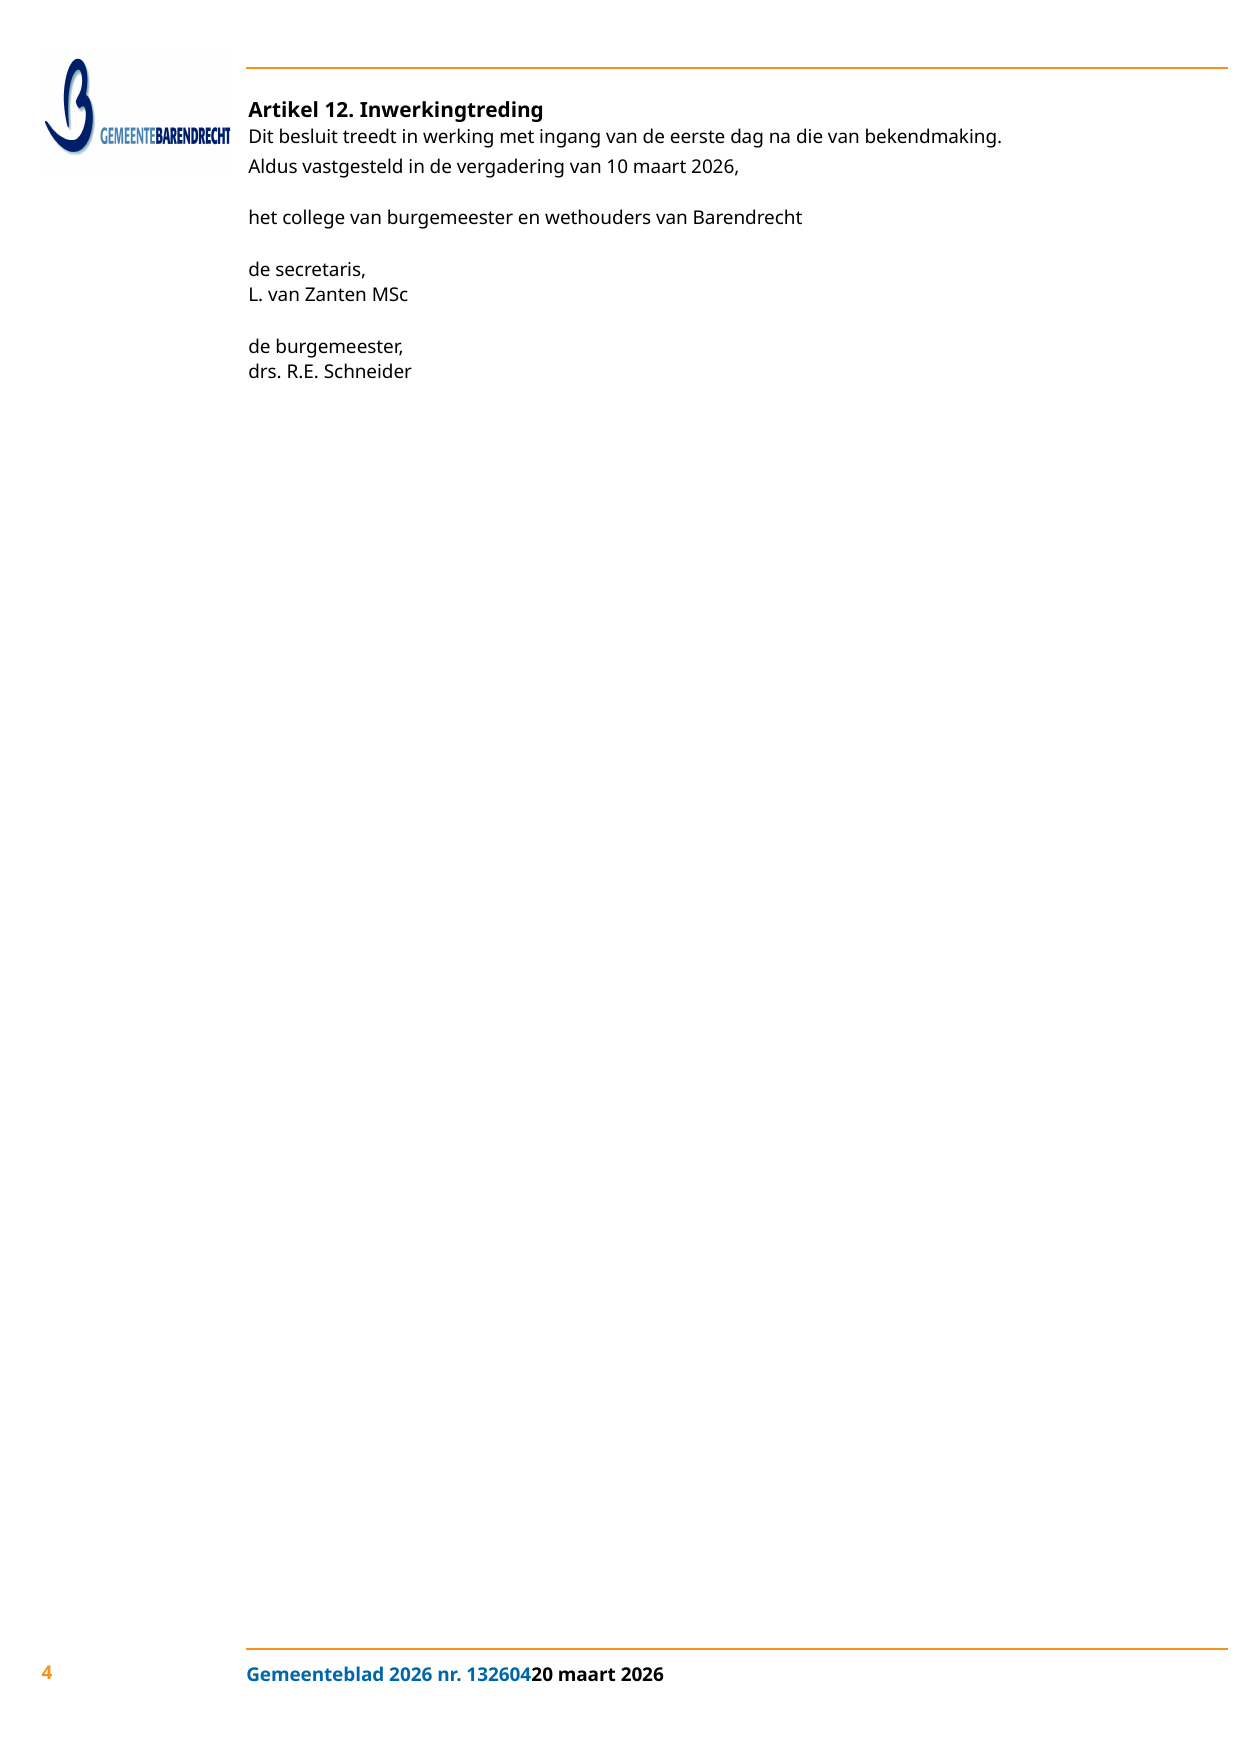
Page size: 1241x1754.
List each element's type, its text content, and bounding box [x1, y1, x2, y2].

text L. van Zanten MSc [248, 281, 1152, 307]
picture [41, 47, 231, 172]
text drs. R.E. Schneider [248, 359, 1152, 384]
text het college van burgemeester en wethouders van Barendrecht [248, 204, 1152, 230]
text Dit besluit treedt in werking met ingang van de eerste dag na die van bekendmaking. [248, 123, 1152, 149]
text Artikel 12. Inwerkingtreding [248, 95, 1152, 123]
text de secretaris, [248, 256, 1152, 281]
text de burgemeester, [248, 333, 1152, 359]
text Aldus vastgesteld in de vergadering van 10 maart 2026, [248, 153, 1152, 178]
